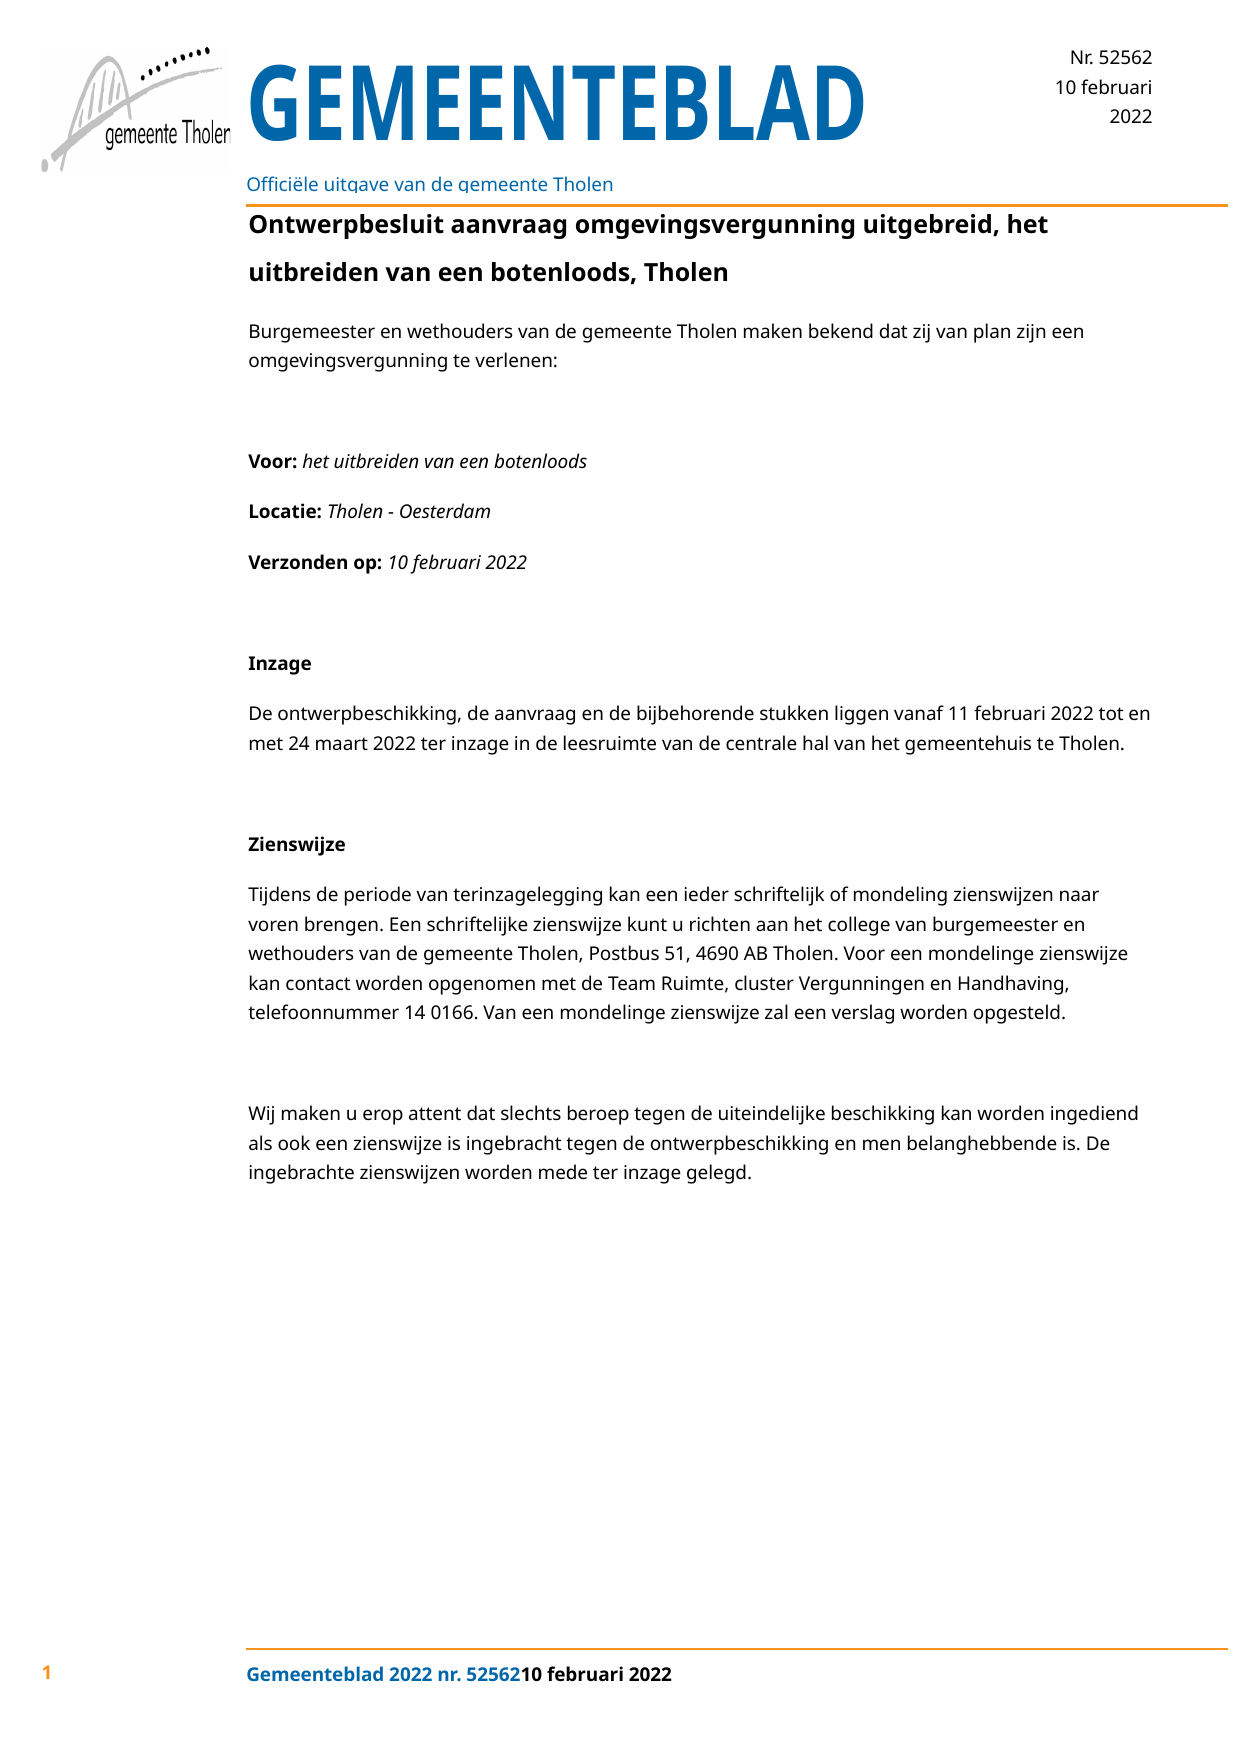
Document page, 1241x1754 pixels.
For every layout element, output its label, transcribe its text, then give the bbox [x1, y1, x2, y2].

text Burgemeester en wethouders van de gemeente Tholen maken bekend dat zij van plan zijn een omgevingsvergunning te verlenen: [248, 318, 1152, 373]
text Voor: het uitbreiden van een botenloods [248, 448, 1152, 474]
text Zienswijze [248, 831, 1152, 857]
text Inzage [248, 650, 1152, 676]
text De ontwerpbeschikking, de aanvraag en de bijbehorende stukken liggen vanaf 11 februari 2022 tot en met 24 maart 2022 ter inzage in de leesruimte van de centrale hal van het gemeentehuis te Tholen. [248, 700, 1152, 756]
text Ontwerpbesluit aanvraag omgevingsvergunning uitgebreid, het uitbreiden van een botenloods, Tholen [248, 207, 1152, 288]
text Locatie: Tholen - Oesterdam [248, 499, 1152, 524]
picture [41, 47, 231, 172]
text Wij maken u erop attent dat slechts beroep tegen de uiteindelijke beschikking kan worden ingediend als ook een zienswijze is ingebracht tegen de ontwerpbeschikking en men belanghebbende is. De ingebrachte zienswijzen worden mede ter inzage gelegd. [248, 1100, 1152, 1185]
text Verzonden op: 10 februari 2022 [248, 549, 1152, 575]
text Tijdens de periode van terinzagelegging kan een ieder schriftelijk of mondeling zienswijzen naar voren brengen. Een schriftelijke zienswijze kunt u richten aan het college van burgemeester en wethouders van de gemeente Tholen, Postbus 51, 4690 AB Tholen. Voor een mondelinge zienswijze kan contact worden opgenomen met de Team Ruimte, cluster Vergunningen en Handhaving, telefoonnummer 14 0166. Van een mondelinge zienswijze zal een verslag worden opgesteld. [248, 881, 1152, 1025]
